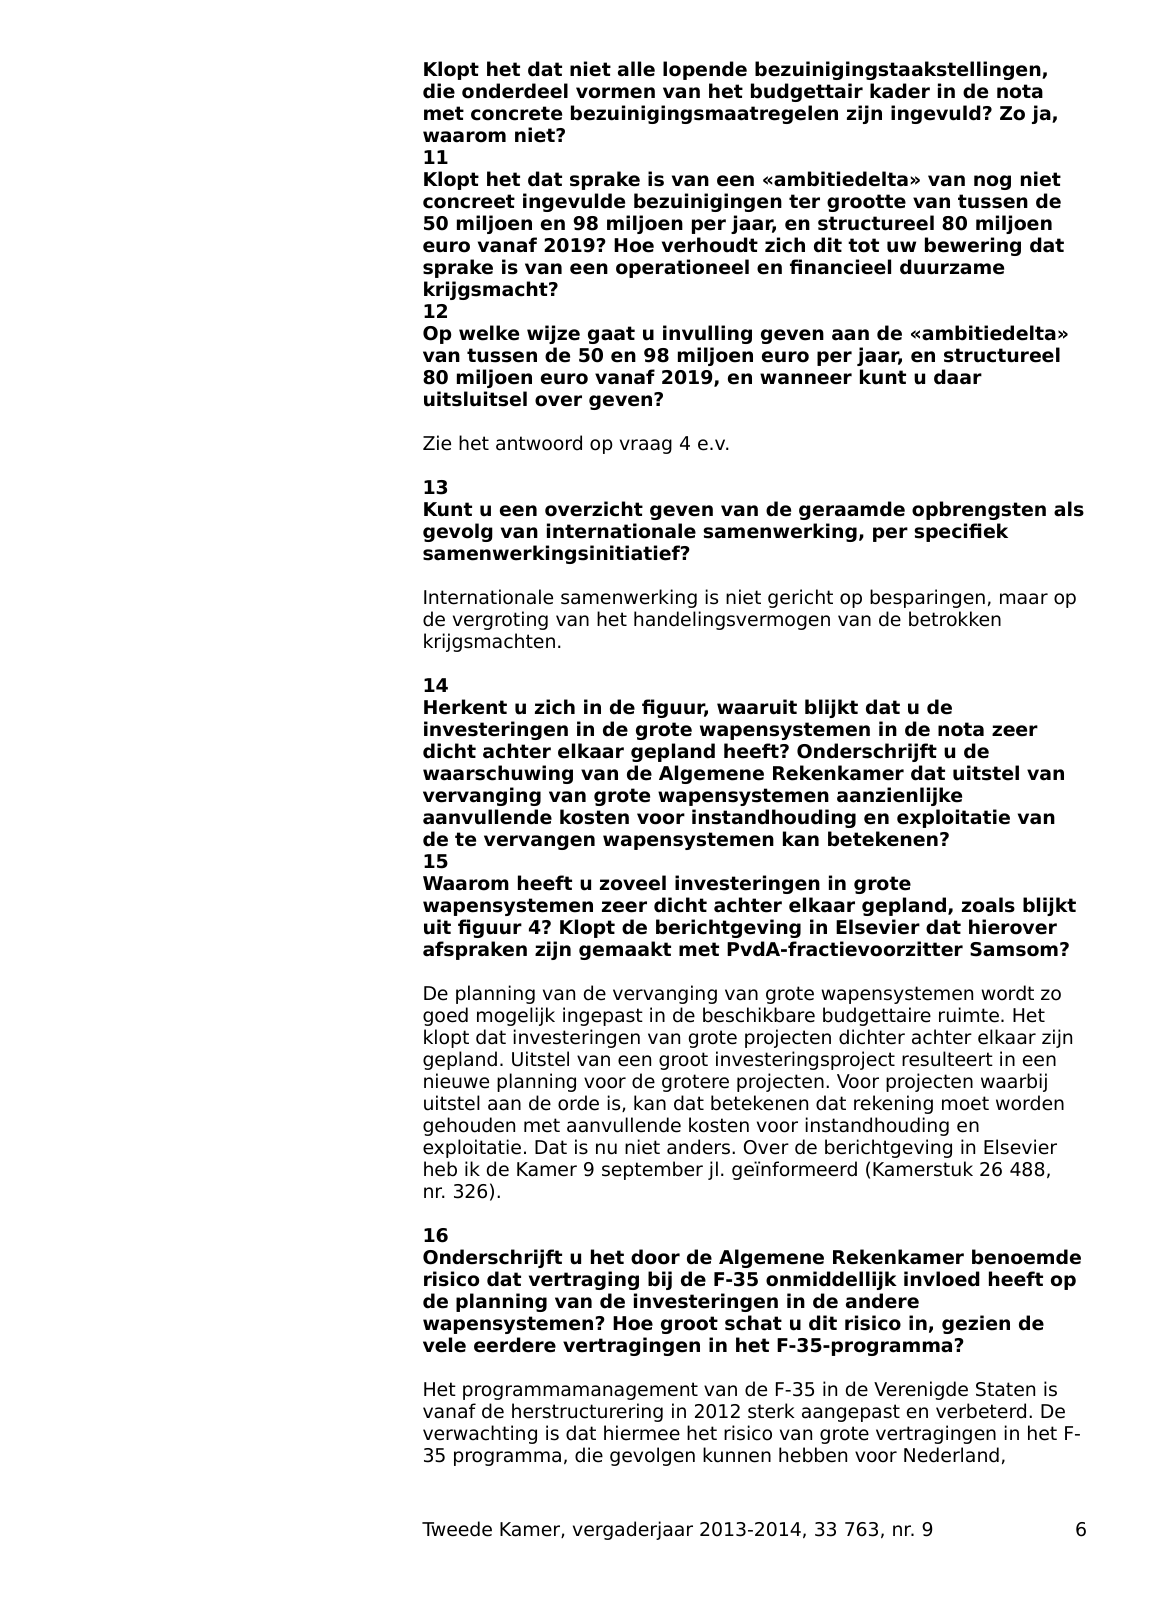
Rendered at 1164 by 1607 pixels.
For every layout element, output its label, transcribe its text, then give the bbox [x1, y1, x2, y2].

text De planning van de vervanging van grote wapensystemen wordt zo goed mogelijk ingepast in de beschikbare budgettaire ruimte. Het klopt dat investeringen van grote projecten dichter achter elkaar zijn gepland. Uitstel van een groot investeringsproject resulteert in een nieuwe planning voor de grotere projecten. Voor projecten waarbij uitstel aan de orde is, kan dat betekenen dat rekening moet worden gehouden met aanvullende kosten voor instandhouding en exploitatie. Dat is nu niet anders. Over de berichtgeving in Elsevier heb ik de Kamer 9 september jl. geïnformeerd (Kamerstuk 26 488, nr. 326). [422, 983, 1087, 1203]
text 11 [422, 147, 1087, 169]
text Waarom heeft u zoveel investeringen in grote wapensystemen zeer dicht achter elkaar gepland, zoals blijkt uit figuur 4? Klopt de berichtgeving in Elsevier dat hierover afspraken zijn gemaakt met PvdA-fractievoorzitter Samsom? [422, 873, 1087, 961]
text Het programmamanagement van de F-35 in de Verenigde Staten is vanaf de herstructurering in 2012 sterk aangepast en verbeterd. De verwachting is dat hiermee het risico van grote vertragingen in het F-35 programma, die gevolgen kunnen hebben voor Nederland, [422, 1379, 1087, 1467]
text Klopt het dat sprake is van een «ambitiedelta» van nog niet concreet ingevulde bezuinigingen ter grootte van tussen de 50 miljoen en 98 miljoen per jaar, en structureel 80 miljoen euro vanaf 2019? Hoe verhoudt zich dit tot uw bewering dat sprake is van een operationeel en financieel duurzame krijgsmacht? [422, 169, 1087, 301]
text 16 [422, 1225, 1087, 1247]
text Onderschrijft u het door de Algemene Rekenkamer benoemde risico dat vertraging bij de F-35 onmiddellijk invloed heeft op de planning van de investeringen in de andere wapensystemen? Hoe groot schat u dit risico in, gezien de vele eerdere vertragingen in het F-35-programma? [422, 1247, 1087, 1357]
text Herkent u zich in de figuur, waaruit blijkt dat u de investeringen in de grote wapensystemen in de nota zeer dicht achter elkaar gepland heeft? Onderschrijft u de waarschuwing van de Algemene Rekenkamer dat uitstel van vervanging van grote wapensystemen aanzienlijke aanvullende kosten voor instandhouding en exploitatie van de te vervangen wapensystemen kan betekenen? [422, 697, 1087, 851]
text Klopt het dat niet alle lopende bezuinigingstaakstellingen, die onderdeel vormen van het budgettair kader in de nota met concrete bezuinigingsmaatregelen zijn ingevuld? Zo ja, waarom niet? [422, 59, 1087, 147]
text 15 [422, 851, 1087, 873]
text 13 [422, 477, 1087, 499]
text 12 [422, 301, 1087, 323]
text 14 [422, 675, 1087, 697]
text Kunt u een overzicht geven van de geraamde opbrengsten als gevolg van internationale samenwerking, per specifiek samenwerkingsinitiatief? [422, 499, 1087, 565]
text Zie het antwoord op vraag 4 e.v. [422, 433, 1087, 455]
text Op welke wijze gaat u invulling geven aan de «ambitiedelta» van tussen de 50 en 98 miljoen euro per jaar, en structureel 80 miljoen euro vanaf 2019, en wanneer kunt u daar uitsluitsel over geven? [422, 323, 1087, 411]
text Internationale samenwerking is niet gericht op besparingen, maar op de vergroting van het handelingsvermogen van de betrokken krijgsmachten. [422, 587, 1087, 653]
